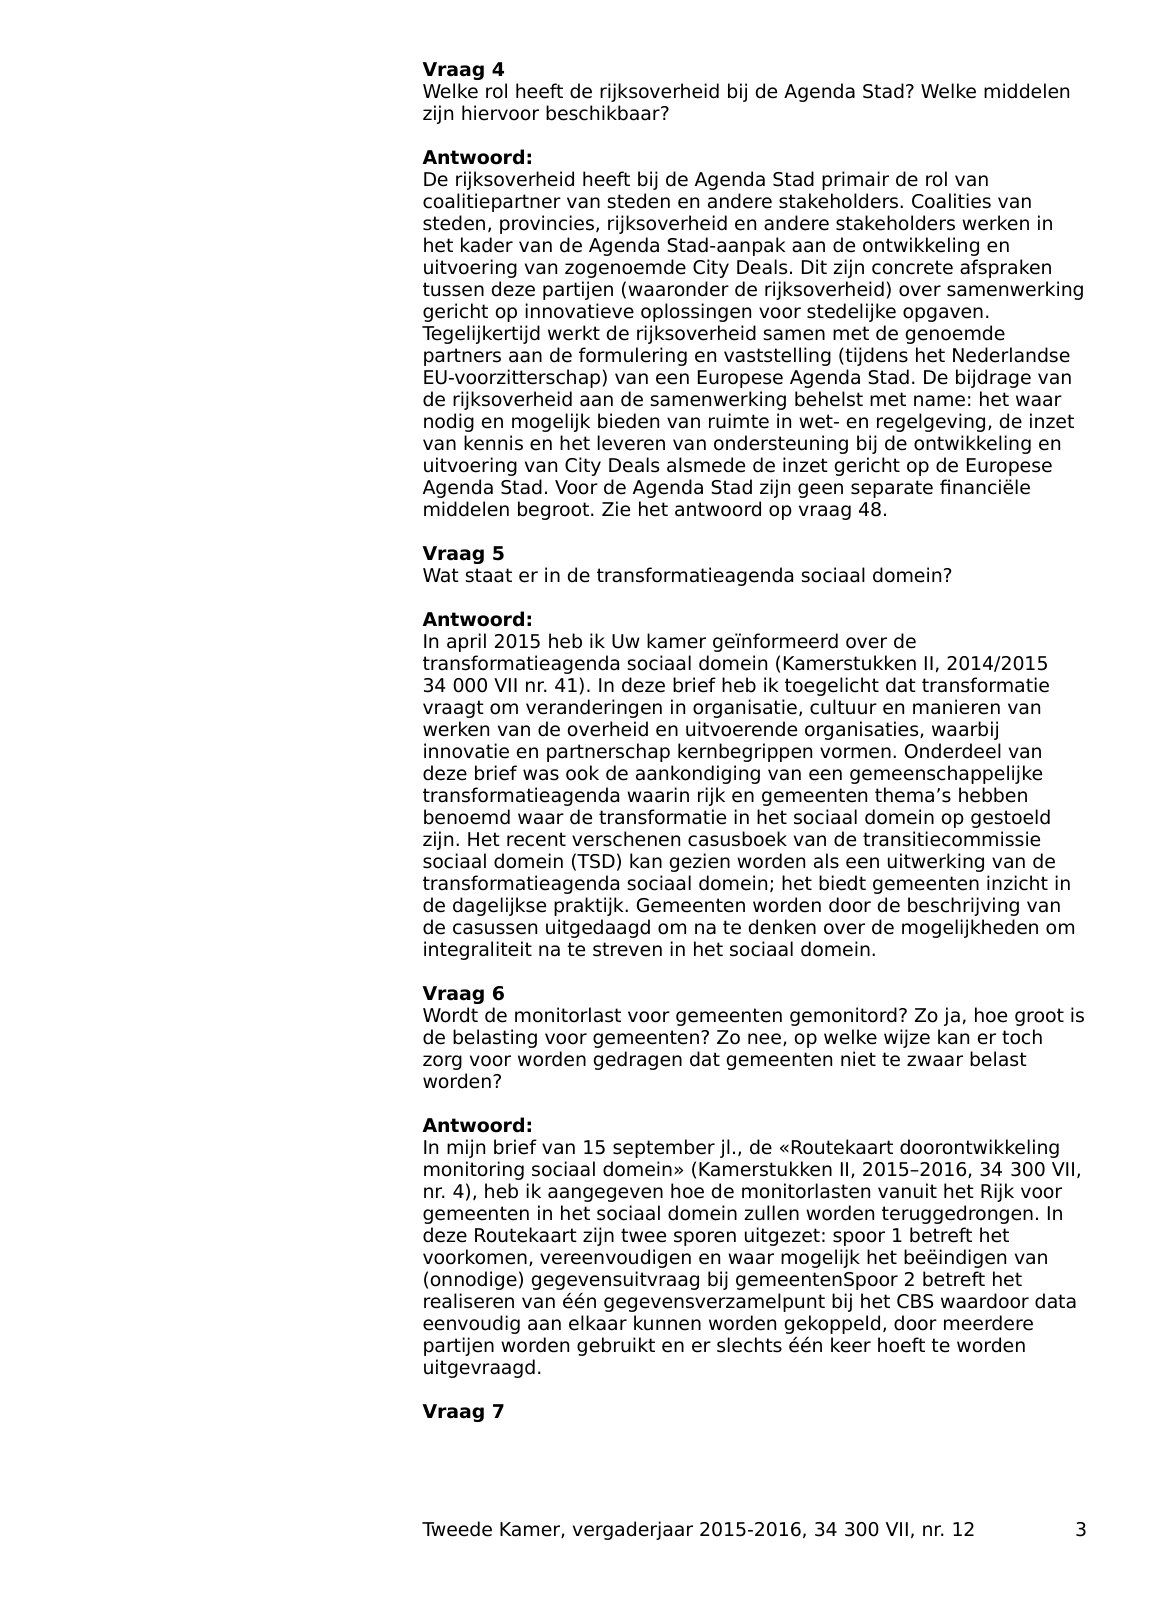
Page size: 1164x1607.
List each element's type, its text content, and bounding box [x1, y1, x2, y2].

text Wordt de monitorlast voor gemeenten gemonitord? Zo ja, hoe groot is de belasting voor gemeenten? Zo nee, op welke wijze kan er toch zorg voor worden gedragen dat gemeenten niet te zwaar belast worden? [422, 1005, 1087, 1093]
text Welke rol heeft de rijksoverheid bij de Agenda Stad? Welke middelen zijn hiervoor beschikbaar? [422, 81, 1087, 125]
text Antwoord: [422, 609, 1087, 631]
text In mijn brief van 15 september jl., de «Routekaart doorontwikkeling monitoring sociaal domein» (Kamerstukken II, 2015–2016, 34 300 VII, nr. 4), heb ik aangegeven hoe de monitorlasten vanuit het Rijk voor gemeenten in het sociaal domein zullen worden teruggedrongen. In deze Routekaart zijn twee sporen uitgezet: spoor 1 betreft het voorkomen, vereenvoudigen en waar mogelijk het beëindigen van (onnodige) gegevensuitvraag bij gemeentenSpoor 2 betreft het realiseren van één gegevensverzamelpunt bij het CBS waardoor data eenvoudig aan elkaar kunnen worden gekoppeld, door meerdere partijen worden gebruikt en er slechts één keer hoeft te worden uitgevraagd. [422, 1137, 1087, 1379]
text Vraag 6 [422, 983, 1087, 1005]
text Vraag 5 [422, 543, 1087, 565]
text Vraag 4 [422, 59, 1087, 81]
text In april 2015 heb ik Uw kamer geïnformeerd over de transformatieagenda sociaal domein (Kamerstukken II, 2014/2015 34 000 VII nr. 41). In deze brief heb ik toegelicht dat transformatie vraagt om veranderingen in organisatie, cultuur en manieren van werken van de overheid en uitvoerende organisaties, waarbij innovatie en partnerschap kernbegrippen vormen. Onderdeel van deze brief was ook de aankondiging van een gemeenschappelijke transformatieagenda waarin rijk en gemeenten thema’s hebben benoemd waar de transformatie in het sociaal domein op gestoeld zijn. Het recent verschenen casusboek van de transitiecommissie sociaal domein (TSD) kan gezien worden als een uitwerking van de transformatieagenda sociaal domein; het biedt gemeenten inzicht in de dagelijkse praktijk. Gemeenten worden door de beschrijving van de casussen uitgedaagd om na te denken over de mogelijkheden om integraliteit na te streven in het sociaal domein. [422, 631, 1087, 961]
text De rijksoverheid heeft bij de Agenda Stad primair de rol van coalitiepartner van steden en andere stakeholders. Coalities van steden, provincies, rijksoverheid en andere stakeholders werken in het kader van de Agenda Stad-aanpak aan de ontwikkeling en uitvoering van zogenoemde City Deals. Dit zijn concrete afspraken tussen deze partijen (waaronder de rijksoverheid) over samenwerking gericht op innovatieve oplossingen voor stedelijke opgaven. Tegelijkertijd werkt de rijksoverheid samen met de genoemde partners aan de formulering en vaststelling (tijdens het Nederlandse EU-voorzitterschap) van een Europese Agenda Stad. De bijdrage van de rijksoverheid aan de samenwerking behelst met name: het waar nodig en mogelijk bieden van ruimte in wet- en regelgeving, de inzet van kennis en het leveren van ondersteuning bij de ontwikkeling en uitvoering van City Deals alsmede de inzet gericht op de Europese Agenda Stad. Voor de Agenda Stad zijn geen separate financiële middelen begroot. Zie het antwoord op vraag 48. [422, 169, 1087, 521]
text Antwoord: [422, 147, 1087, 169]
text Vraag 7 [422, 1401, 1087, 1423]
text Wat staat er in de transformatieagenda sociaal domein? [422, 565, 1087, 587]
text Antwoord: [422, 1115, 1087, 1137]
